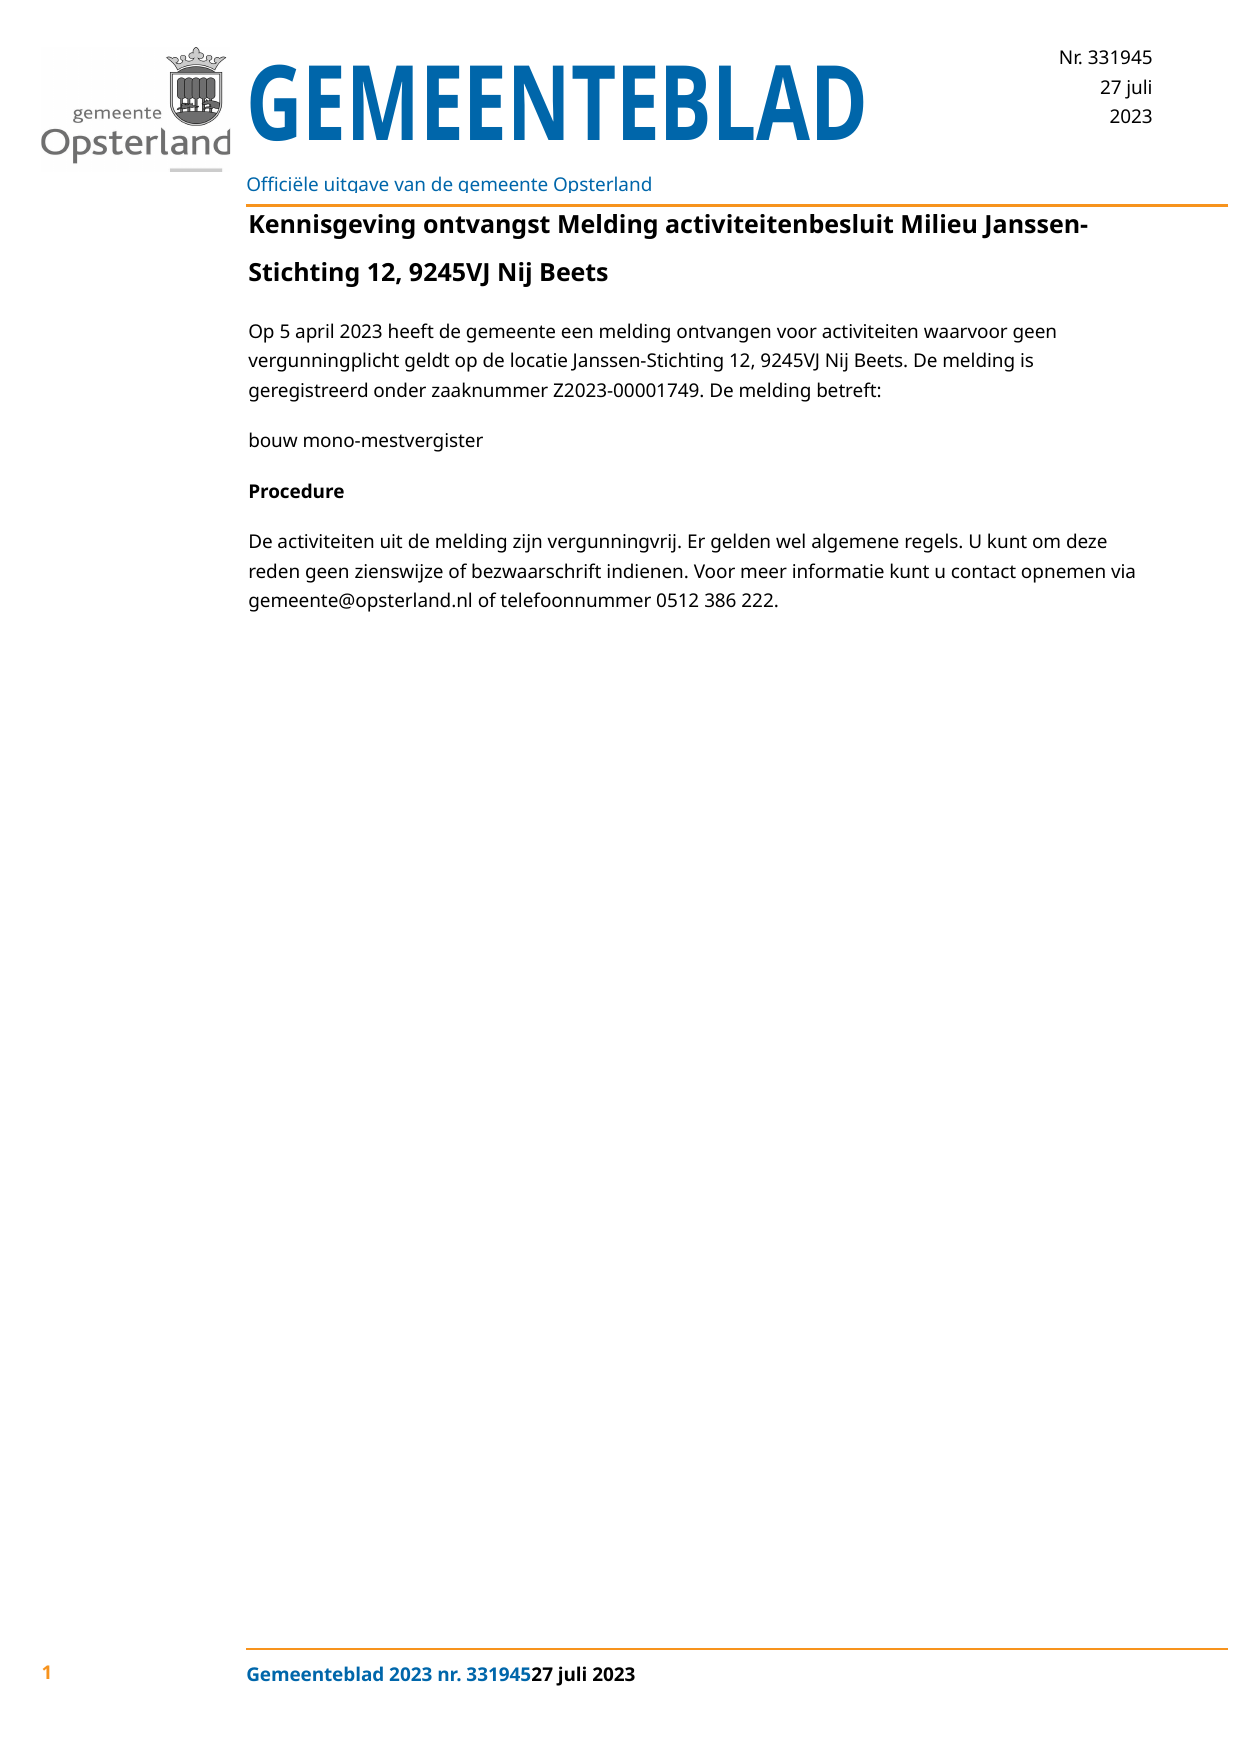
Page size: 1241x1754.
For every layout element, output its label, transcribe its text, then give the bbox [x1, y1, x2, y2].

text Op 5 april 2023 heeft de gemeente een melding ontvangen voor activiteiten waarvoor geen vergunningplicht geldt op de locatie Janssen-Stichting 12, 9245VJ Nij Beets. De melding is geregistreerd onder zaaknummer Z2023-00001749. De melding betreft: [248, 318, 1152, 403]
text Procedure [248, 478, 1152, 504]
text bouw mono-mestvergister [248, 427, 1152, 453]
picture [41, 47, 231, 172]
text De activiteiten uit de melding zijn vergunningvrij. Er gelden wel algemene regels. U kunt om deze reden geen zienswijze of bezwaarschrift indienen. Voor meer informatie kunt u contact opnemen via gemeente@opsterland.nl of telefoonnummer 0512 386 222. [248, 528, 1152, 613]
text Kennisgeving ontvangst Melding activiteitenbesluit Milieu Janssen-Stichting 12, 9245VJ Nij Beets [248, 207, 1152, 288]
